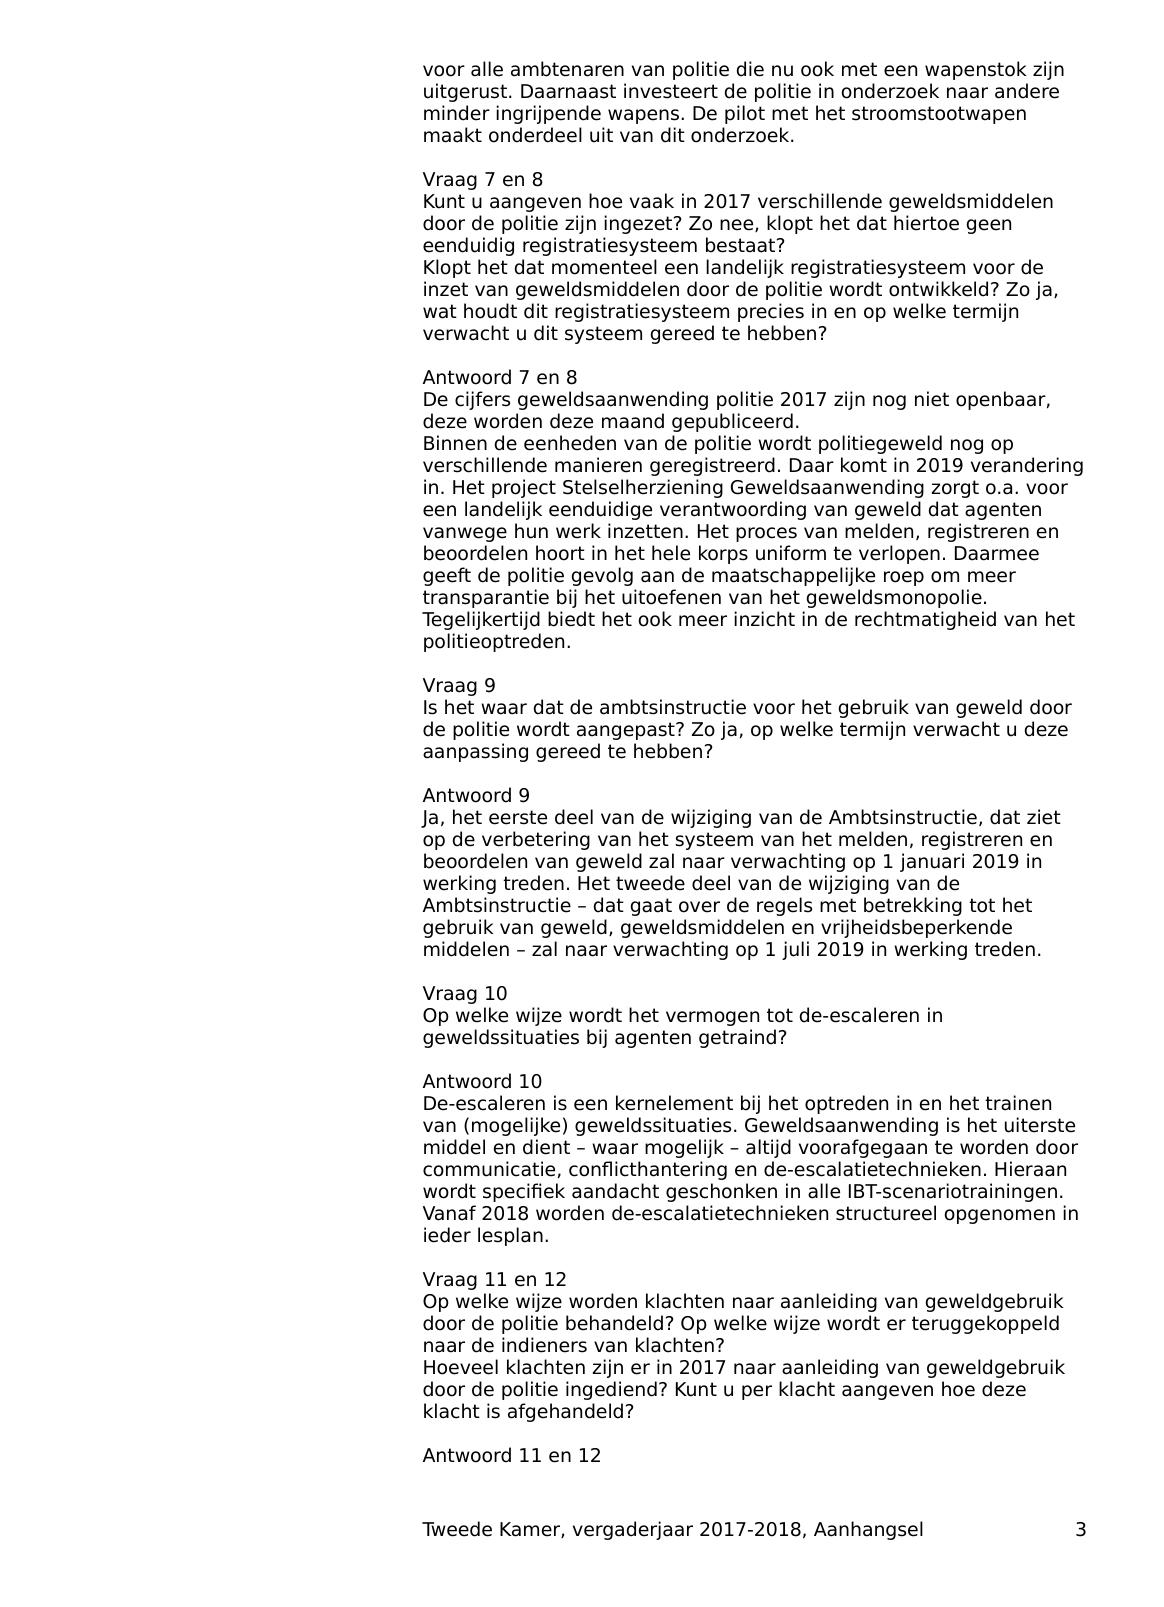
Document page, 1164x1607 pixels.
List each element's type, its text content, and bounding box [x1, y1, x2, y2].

text Is het waar dat de ambtsinstructie voor het gebruik van geweld door de politie wordt aangepast? Zo ja, op welke termijn verwacht u deze aanpassing gereed te hebben? [422, 697, 1087, 763]
text Vraag 7 en 8 [422, 169, 1087, 191]
text Op welke wijze wordt het vermogen tot de-escaleren in geweldssituaties bij agenten getraind? [422, 1005, 1087, 1049]
text Kunt u aangeven hoe vaak in 2017 verschillende geweldsmiddelen door de politie zijn ingezet? Zo nee, klopt het dat hiertoe geen eenduidig registratiesysteem bestaat? [422, 191, 1087, 257]
text Binnen de eenheden van de politie wordt politiegeweld nog op verschillende manieren geregistreerd. Daar komt in 2019 verandering in. Het project Stelselherziening Geweldsaanwending zorgt o.a. voor een landelijk eenduidige verantwoording van geweld dat agenten vanwege hun werk inzetten. Het proces van melden, registreren en beoordelen hoort in het hele korps uniform te verlopen. Daarmee geeft de politie gevolg aan de maatschappelijke roep om meer transparantie bij het uitoefenen van het geweldsmonopolie. Tegelijkertijd biedt het ook meer inzicht in de rechtmatigheid van het politieoptreden. [422, 433, 1087, 653]
text Vraag 11 en 12 [422, 1269, 1087, 1291]
text Ja, het eerste deel van de wijziging van de Ambtsinstructie, dat ziet op de verbetering van het systeem van het melden, registreren en beoordelen van geweld zal naar verwachting op 1 januari 2019 in werking treden. Het tweede deel van de wijziging van de Ambtsinstructie – dat gaat over de regels met betrekking tot het gebruik van geweld, geweldsmiddelen en vrijheidsbeperkende middelen – zal naar verwachting op 1 juli 2019 in werking treden. [422, 807, 1087, 961]
text Vraag 10 [422, 983, 1087, 1005]
text Op welke wijze worden klachten naar aanleiding van geweldgebruik door de politie behandeld? Op welke wijze wordt er teruggekoppeld naar de indieners van klachten? [422, 1291, 1087, 1357]
text Vraag 9 [422, 675, 1087, 697]
text De cijfers geweldsaanwending politie 2017 zijn nog niet openbaar, deze worden deze maand gepubliceerd. [422, 389, 1087, 433]
text De-escaleren is een kernelement bij het optreden in en het trainen van (mogelijke) geweldssituaties. Geweldsaanwending is het uiterste middel en dient – waar mogelijk – altijd voorafgegaan te worden door communicatie, conflicthantering en de-escalatietechnieken. Hieraan wordt specifiek aandacht geschonken in alle IBT-scenariotrainingen. Vanaf 2018 worden de-escalatietechnieken structureel opgenomen in ieder lesplan. [422, 1093, 1087, 1247]
text Antwoord 9 [422, 785, 1087, 807]
text Antwoord 11 en 12 [422, 1445, 1087, 1467]
text voor alle ambtenaren van politie die nu ook met een wapenstok zijn uitgerust. Daarnaast investeert de politie in onderzoek naar andere minder ingrijpende wapens. De pilot met het stroomstootwapen maakt onderdeel uit van dit onderzoek. [422, 59, 1087, 147]
text Hoeveel klachten zijn er in 2017 naar aanleiding van geweldgebruik door de politie ingediend? Kunt u per klacht aangeven hoe deze klacht is afgehandeld? [422, 1357, 1087, 1423]
text Antwoord 7 en 8 [422, 367, 1087, 389]
text Klopt het dat momenteel een landelijk registratiesysteem voor de inzet van geweldsmiddelen door de politie wordt ontwikkeld? Zo ja, wat houdt dit registratiesysteem precies in en op welke termijn verwacht u dit systeem gereed te hebben? [422, 257, 1087, 345]
text Antwoord 10 [422, 1071, 1087, 1093]
